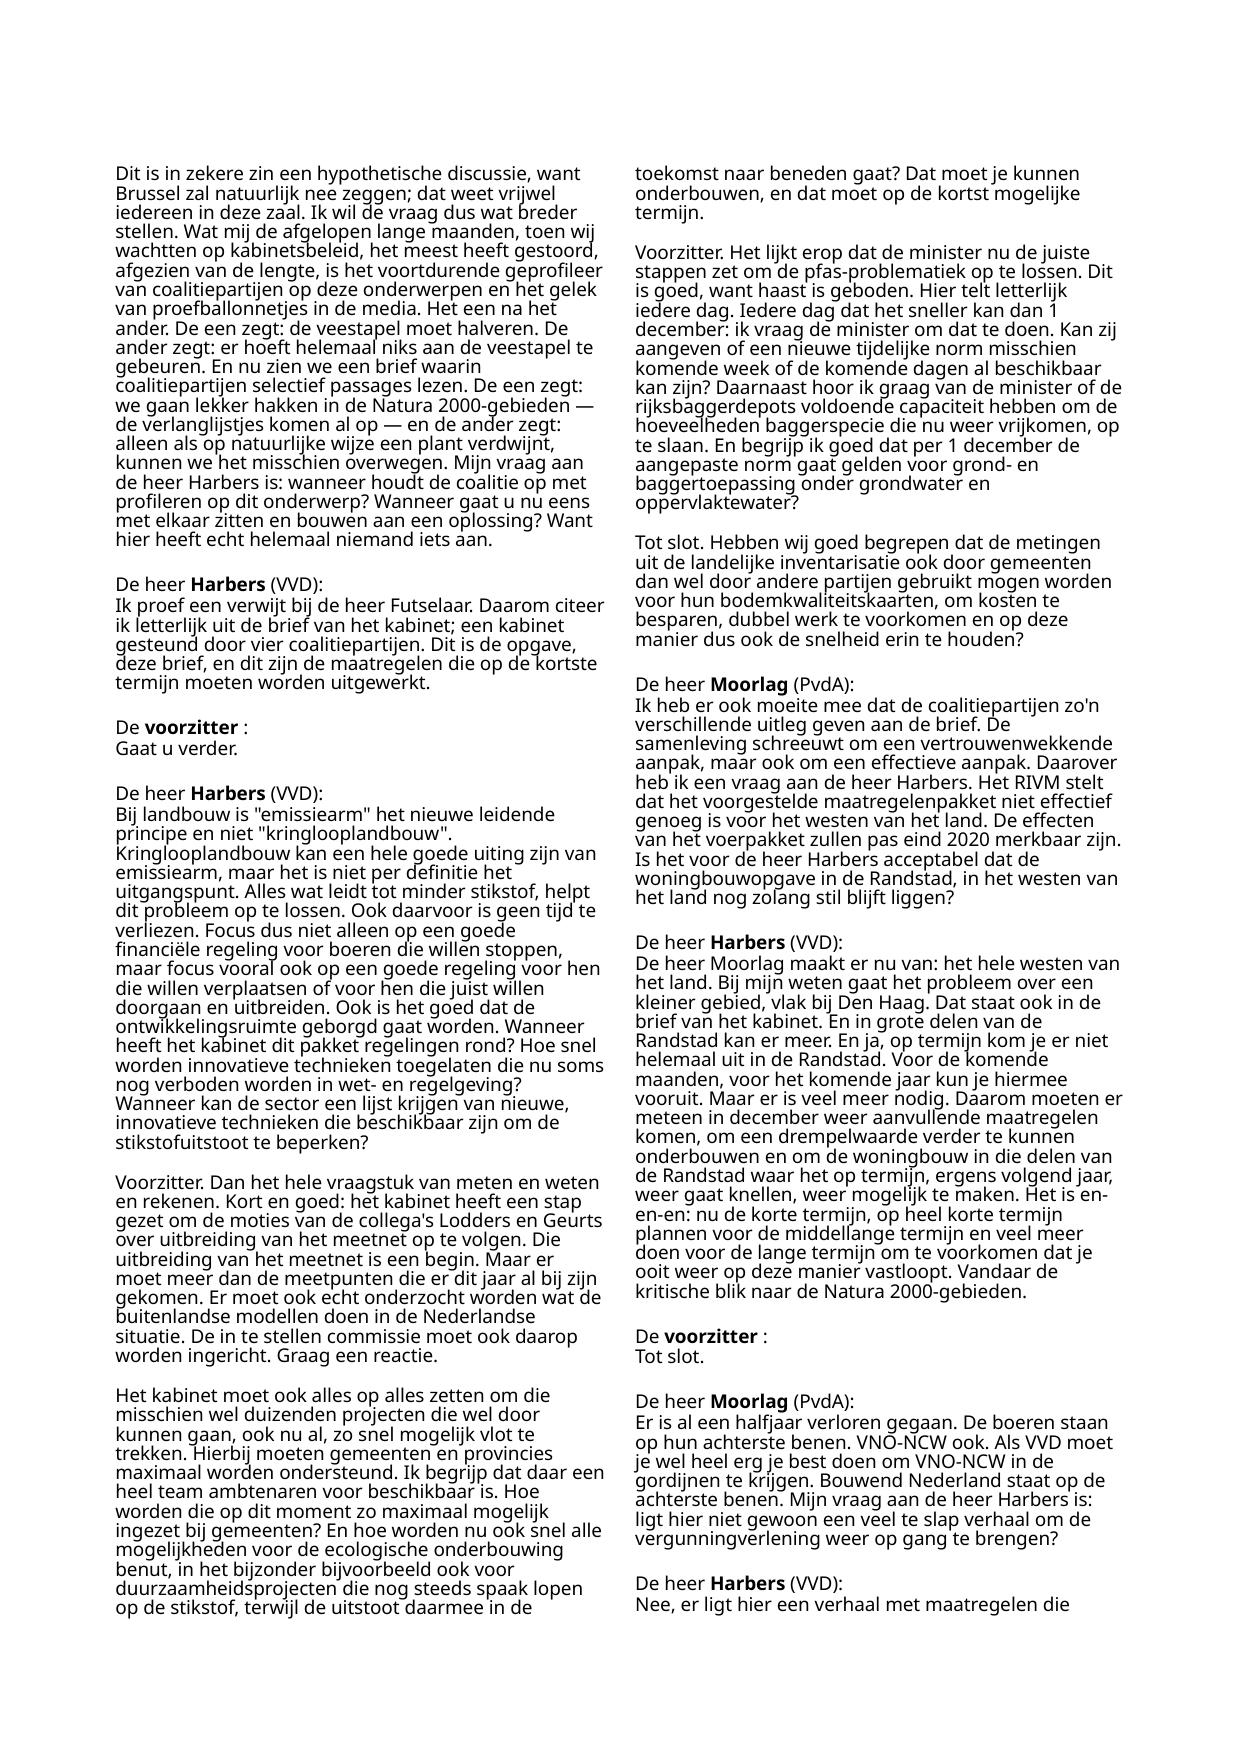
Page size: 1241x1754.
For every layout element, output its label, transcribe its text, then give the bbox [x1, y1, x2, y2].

text De heer Harbers (VVD): [635, 929, 1125, 955]
text Voorzitter. Dan het hele vraagstuk van meten en weten en rekenen. Kort en goed: het kabinet heeft een stap gezet om de moties van de collega's Lodders en Geurts over uitbreiding van het meetnet op te volgen. Die uitbreiding van het meetnet is een begin. Maar er moet meer dan de meetpunten die er dit jaar al bij zijn gekomen. Er moet ook echt onderzocht worden wat de buitenlandse modellen doen in de Nederlandse situatie. De in te stellen commissie moet ook daarop worden ingericht. Graag een reactie. [115, 1174, 605, 1366]
text De voorzitter : [115, 714, 605, 740]
text Dit is in zekere zin een hypothetische discussie, want Brussel zal natuurlijk nee zeggen; dat weet vrijwel iedereen in deze zaal. Ik wil de vraag dus wat breder stellen. Wat mij de afgelopen lange maanden, toen wij wachtten op kabinetsbeleid, het meest heeft gestoord, afgezien van de lengte, is het voortdurende geprofileer van coalitiepartijen op deze onderwerpen en het gelek van proefballonnetjes in de media. Het een na het ander. De een zegt: de veestapel moet halveren. De ander zegt: er hoeft helemaal niks aan de veestapel te gebeuren. En nu zien we een brief waarin coalitiepartijen selectief passages lezen. De een zegt: we gaan lekker hakken in de Natura 2000-gebieden — de verlanglijstjes komen al op — en de ander zegt: alleen als op natuurlijke wijze een plant verdwijnt, kunnen we het misschien overwegen. Mijn vraag aan de heer Harbers is: wanneer houdt de coalitie op met profileren op dit onderwerp? Wanneer gaat u nu eens met elkaar zitten en bouwen aan een oplossing? Want hier heeft echt helemaal niemand iets aan. [115, 165, 605, 551]
text De heer Harbers (VVD): [635, 1570, 1125, 1596]
text Tot slot. Hebben wij goed begrepen dat de metingen uit de landelijke inventarisatie ook door gemeenten dan wel door andere partijen gebruikt mogen worden voor hun bodemkwaliteitskaarten, om kosten te besparen, dubbel werk te voorkomen en op deze manier dus ook de snelheid erin te houden? [635, 534, 1125, 650]
text Gaat u verder. [115, 740, 605, 759]
text De voorzitter : [635, 1323, 1125, 1348]
text De heer Harbers (VVD): [115, 780, 605, 806]
text Nee, er ligt hier een verhaal met maatregelen die [635, 1596, 1125, 1615]
text Er is al een halfjaar verloren gegaan. De boeren staan op hun achterste benen. VNO-NCW ook. Als VVD moet je wel heel erg je best doen om VNO-NCW in de gordijnen te krijgen. Bouwend Nederland staat op de achterste benen. Mijn vraag aan de heer Harbers is: ligt hier niet gewoon een veel te slap verhaal om de vergunningverlening weer op gang te brengen? [635, 1414, 1125, 1549]
text De heer Moorlag (PvdA): [635, 671, 1125, 697]
text Het kabinet moet ook alles op alles zetten om die misschien wel duizenden projecten die wel door kunnen gaan, ook nu al, zo snel mogelijk vlot te trekken. Hierbij moeten gemeenten en provincies maximaal worden ondersteund. Ik begrijp dat daar een heel team ambtenaren voor beschikbaar is. Hoe worden die op dit moment zo maximaal mogelijk ingezet bij gemeenten? En hoe worden nu ook snel alle mogelijkheden voor de ecologische onderbouwing benut, in het bijzonder bijvoorbeeld ook voor duurzaamheidsprojecten die nog steeds spaak lopen op de stikstof, terwijl de uitstoot daarmee in de [115, 1387, 605, 1618]
text De heer Harbers (VVD): [115, 572, 605, 597]
text Voorzitter. Het lijkt erop dat de minister nu de juiste stappen zet om de pfas-problematiek op te lossen. Dit is goed, want haast is geboden. Hier telt letterlijk iedere dag. Iedere dag dat het sneller kan dan 1 december: ik vraag de minister om dat te doen. Kan zij aangeven of een nieuwe tijdelijke norm misschien komende week of de komende dagen al beschikbaar kan zijn? Daarnaast hoor ik graag van de minister of de rijksbaggerdepots voldoende capaciteit hebben om de hoeveelheden baggerspecie die nu weer vrijkomen, op te slaan. En begrijp ik goed dat per 1 december de aangepaste norm gaat gelden voor grond- en baggertoepassing onder grondwater en oppervlaktewater? [635, 244, 1125, 514]
text De heer Moorlag (PvdA): [635, 1389, 1125, 1414]
text Tot slot. [635, 1348, 1125, 1368]
text Ik proef een verwijt bij de heer Futselaar. Daarom citeer ik letterlijk uit de brief van het kabinet; een kabinet gesteund door vier coalitiepartijen. Dit is de opgave, deze brief, en dit zijn de maatregelen die op de kortste termijn moeten worden uitgewerkt. [115, 597, 605, 694]
text Ik heb er ook moeite mee dat de coalitiepartijen zo'n verschillende uitleg geven aan de brief. De samenleving schreeuwt om een vertrouwenwekkende aanpak, maar ook om een effectieve aanpak. Daarover heb ik een vraag aan de heer Harbers. Het RIVM stelt dat het voorgestelde maatregelenpakket niet effectief genoeg is voor het westen van het land. De effecten van het voerpakket zullen pas eind 2020 merkbaar zijn. Is het voor de heer Harbers acceptabel dat de woningbouwopgave in de Randstad, in het westen van het land nog zolang stil blijft liggen? [635, 697, 1125, 908]
text De heer Moorlag maakt er nu van: het hele westen van het land. Bij mijn weten gaat het probleem over een kleiner gebied, vlak bij Den Haag. Dat staat ook in de brief van het kabinet. En in grote delen van de Randstad kan er meer. En ja, op termijn kom je er niet helemaal uit in de Randstad. Voor de komende maanden, voor het komende jaar kun je hiermee vooruit. Maar er is veel meer nodig. Daarom moeten er meteen in december weer aanvullende maatregelen komen, om een drempelwaarde verder te kunnen onderbouwen en om de woningbouw in die delen van de Randstad waar het op termijn, ergens volgend jaar, weer gaat knellen, weer mogelijk te maken. Het is en-en-en: nu de korte termijn, op heel korte termijn plannen voor de middellange termijn en veel meer doen voor de lange termijn om te voorkomen dat je ooit weer op deze manier vastloopt. Vandaar de kritische blik naar de Natura 2000-gebieden. [635, 955, 1125, 1302]
text Bij landbouw is "emissiearm" het nieuwe leidende principe en niet "kringlooplandbouw". Kringlooplandbouw kan een hele goede uiting zijn van emissiearm, maar het is niet per definitie het uitgangspunt. Alles wat leidt tot minder stikstof, helpt dit probleem op te lossen. Ook daarvoor is geen tijd te verliezen. Focus dus niet alleen op een goede financiële regeling voor boeren die willen stoppen, maar focus vooral ook op een goede regeling voor hen die willen verplaatsen of voor hen die juist willen doorgaan en uitbreiden. Ook is het goed dat de ontwikkelingsruimte geborgd gaat worden. Wanneer heeft het kabinet dit pakket regelingen rond? Hoe snel worden innovatieve technieken toegelaten die nu soms nog verboden worden in wet- en regelgeving? Wanneer kan de sector een lijst krijgen van nieuwe, innovatieve technieken die beschikbaar zijn om de stikstofuitstoot te beperken? [115, 806, 605, 1153]
text toekomst naar beneden gaat? Dat moet je kunnen onderbouwen, en dat moet op de kortst mogelijke termijn. [635, 165, 1125, 223]
